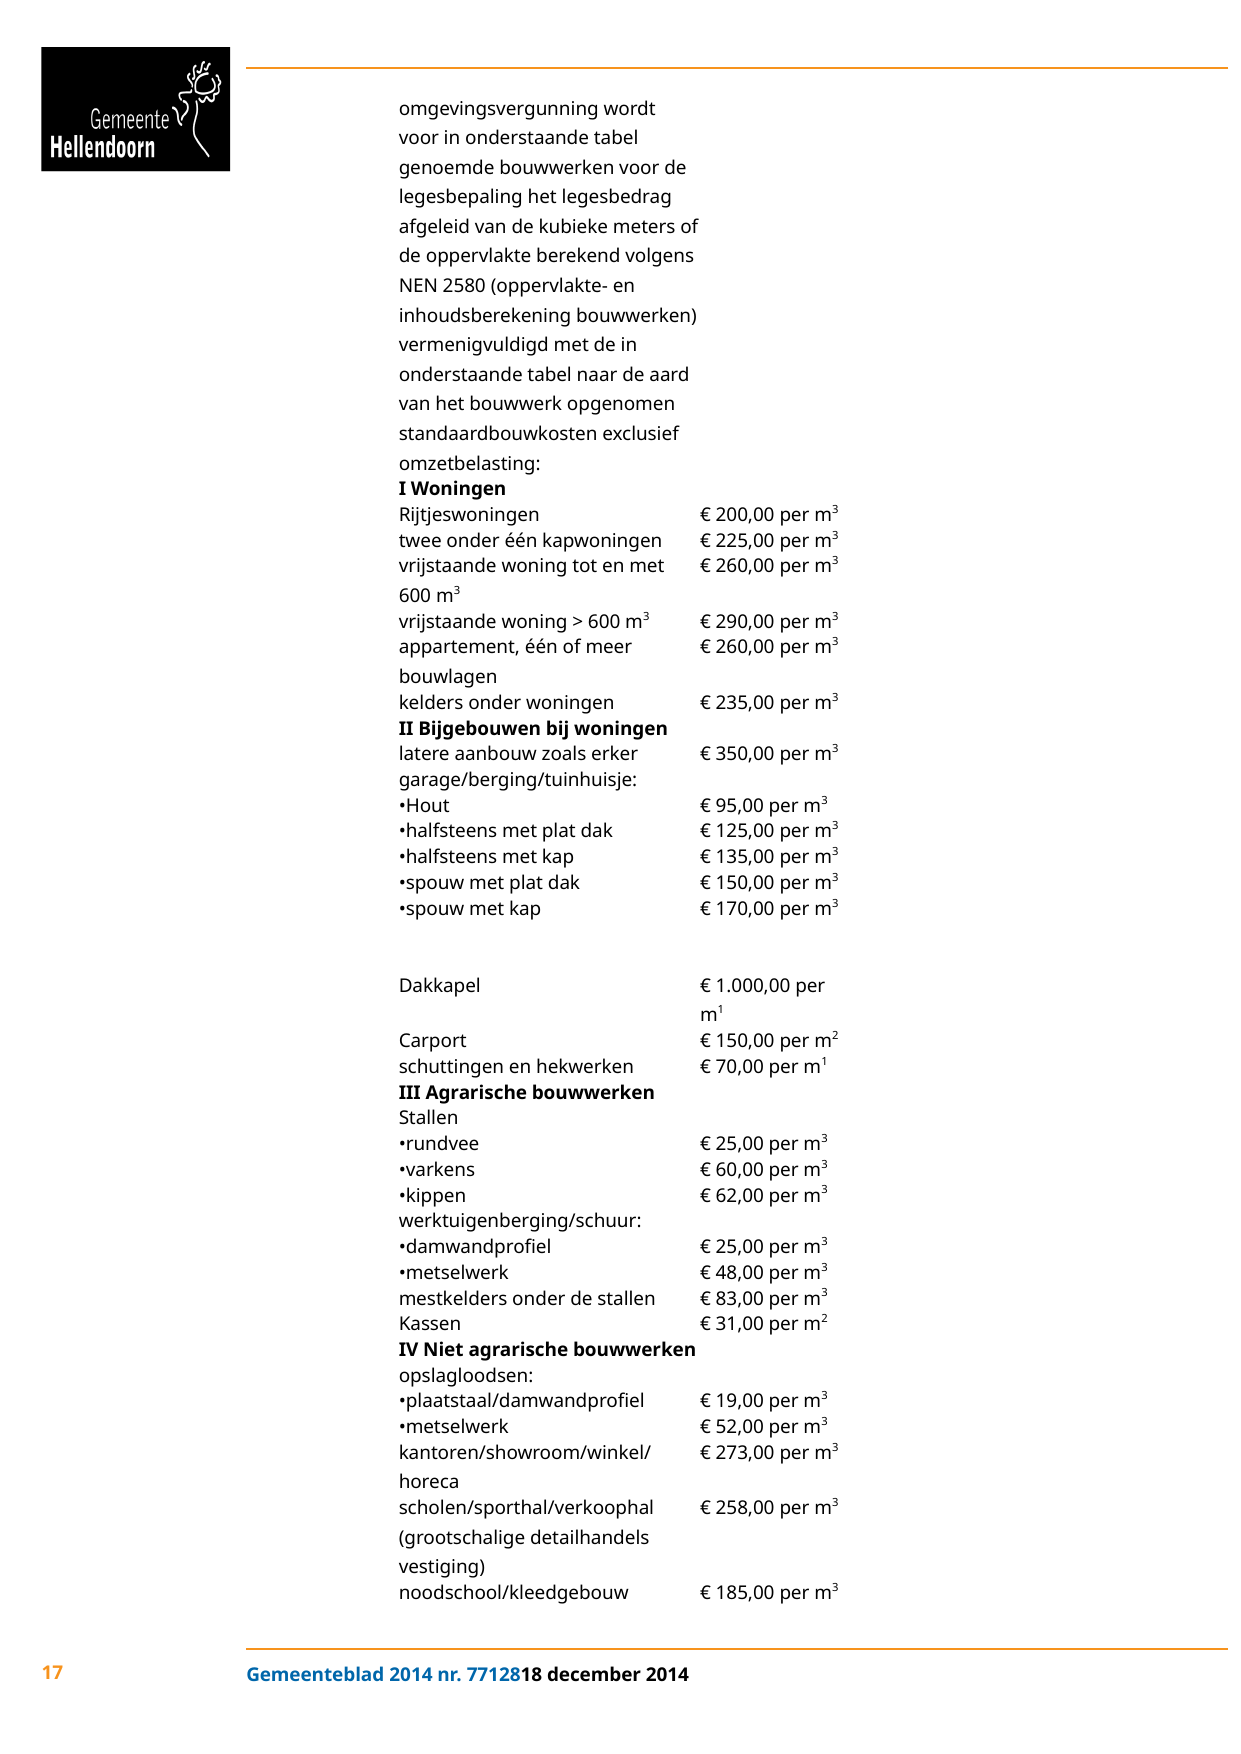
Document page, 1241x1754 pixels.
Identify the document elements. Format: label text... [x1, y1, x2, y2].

table_cell € 290,00 per m3 [700, 608, 850, 634]
table_cell [248, 1494, 398, 1579]
table_cell •kippen [399, 1182, 700, 1207]
table_cell [248, 1285, 398, 1310]
table_cell [850, 1413, 1001, 1439]
table_cell [850, 1053, 1001, 1079]
table_cell •spouw met kap [399, 895, 700, 921]
table_cell •metselwerk [399, 1259, 700, 1285]
table_cell € 60,00 per m3 [700, 1156, 850, 1182]
table_cell [248, 1413, 398, 1439]
table_header [850, 972, 1001, 1027]
table_cell [248, 1579, 398, 1605]
table_cell [248, 689, 398, 715]
table_cell [1001, 1028, 1152, 1053]
table_cell [850, 1310, 1001, 1336]
table_cell mestkelders onder de stallen [399, 1285, 700, 1310]
table_cell [700, 1336, 850, 1362]
table_cell [1001, 1413, 1152, 1439]
table_cell [1001, 527, 1152, 553]
table_cell [248, 1130, 398, 1156]
table_cell •Hout [399, 792, 700, 818]
table_cell [850, 1028, 1001, 1053]
table_cell III Agrarische bouwwerken [399, 1079, 700, 1104]
table_cell [248, 766, 398, 792]
picture [41, 47, 231, 172]
table_cell [1001, 1362, 1152, 1388]
table_cell [850, 1105, 1001, 1130]
table_cell [248, 527, 398, 553]
table_cell •halfsteens met kap [399, 844, 700, 869]
table_cell [1001, 689, 1152, 715]
table_cell [850, 1259, 1001, 1285]
table_cell € 235,00 per m3 [700, 689, 850, 715]
table_cell [248, 844, 398, 869]
table_cell [850, 1079, 1001, 1104]
table_cell [850, 634, 1001, 689]
table_cell [850, 792, 1001, 818]
table_cell [1001, 1579, 1152, 1605]
table_cell Carport [399, 1028, 700, 1053]
table_cell [1001, 818, 1152, 843]
table_cell kelders onder woningen [399, 689, 700, 715]
table_cell •metselwerk [399, 1413, 700, 1439]
table_cell [850, 476, 1001, 501]
table_cell [850, 869, 1001, 895]
table_cell [1001, 476, 1152, 501]
table_cell € 95,00 per m3 [700, 792, 850, 818]
table_cell [1001, 741, 1152, 766]
table_cell noodschool/kleedgebouw [399, 1579, 700, 1605]
table_cell [1001, 1156, 1152, 1182]
table_cell [1001, 1388, 1152, 1413]
table_cell opslagloodsen: [399, 1362, 700, 1388]
table_cell € 350,00 per m3 [700, 741, 850, 766]
table_cell € 70,00 per m1 [700, 1053, 850, 1079]
table_cell € 225,00 per m3 [700, 527, 850, 553]
table_cell [1001, 1182, 1152, 1207]
table_cell •varkens [399, 1156, 700, 1182]
table_cell [248, 608, 398, 634]
table_cell [1001, 1336, 1152, 1362]
table_cell € 62,00 per m3 [700, 1182, 850, 1207]
table_cell [1001, 1105, 1152, 1130]
table_cell € 125,00 per m3 [700, 818, 850, 843]
table_cell [248, 1362, 398, 1388]
table_cell latere aanbouw zoals erker [399, 741, 700, 766]
table_cell € 273,00 per m3 [700, 1439, 850, 1494]
table_cell [248, 1233, 398, 1259]
table_cell [850, 844, 1001, 869]
table_cell [1001, 1130, 1152, 1156]
table_cell [248, 792, 398, 818]
table_cell •rundvee [399, 1130, 700, 1156]
table_cell garage/berging/tuinhuisje: [399, 766, 700, 792]
table_cell € 200,00 per m3 [700, 501, 850, 527]
table_cell [1001, 766, 1152, 792]
table_cell [850, 895, 1001, 921]
table_cell [248, 741, 398, 766]
table_cell [248, 501, 398, 527]
table_cell € 258,00 per m3 [700, 1494, 850, 1579]
table_cell € 135,00 per m3 [700, 844, 850, 869]
table_cell vrijstaande woning tot en met 600 m3 [399, 553, 700, 608]
table_cell [248, 1310, 398, 1336]
table_cell [850, 501, 1001, 527]
table_cell Rijtjeswoningen [399, 501, 700, 527]
table_cell [1001, 1053, 1152, 1079]
table_cell € 19,00 per m3 [700, 1388, 850, 1413]
table_cell [1001, 1079, 1152, 1104]
table_header [1001, 972, 1152, 1027]
table_cell [1001, 501, 1152, 527]
table_cell [248, 95, 398, 476]
table_cell [248, 476, 398, 501]
table_cell •spouw met plat dak [399, 869, 700, 895]
table_cell [1001, 634, 1152, 689]
table_cell [1001, 895, 1152, 921]
table_cell € 260,00 per m3 [700, 553, 850, 608]
table_cell [1001, 553, 1152, 608]
table_cell [850, 527, 1001, 553]
table_cell [850, 95, 1001, 476]
table_cell [248, 1182, 398, 1207]
table_cell [850, 1285, 1001, 1310]
table_cell scholen/sporthal/verkoophal (grootschalige detailhandels vestiging) [399, 1494, 700, 1579]
table_cell [248, 715, 398, 741]
table_cell [248, 869, 398, 895]
table_cell [850, 1156, 1001, 1182]
table_cell € 185,00 per m3 [700, 1579, 850, 1605]
table_cell kantoren/showroom/winkel/horeca [399, 1439, 700, 1494]
table_cell [248, 1388, 398, 1413]
table_cell [248, 553, 398, 608]
table_cell [700, 1105, 850, 1130]
table_cell [700, 766, 850, 792]
table_cell [248, 1156, 398, 1182]
table_cell [1001, 715, 1152, 741]
table_cell •halfsteens met plat dak [399, 818, 700, 843]
table_cell [1001, 844, 1152, 869]
table_cell I Woningen [399, 476, 700, 501]
table_cell [248, 1079, 398, 1104]
table_cell IV Niet agrarische bouwwerken [399, 1336, 700, 1362]
table_cell [1001, 1439, 1152, 1494]
table_cell € 31,00 per m2 [700, 1310, 850, 1336]
table_cell [850, 689, 1001, 715]
table_cell [1001, 1494, 1152, 1579]
table_cell Stallen [399, 1105, 700, 1130]
table_cell [850, 553, 1001, 608]
table_cell [700, 476, 850, 501]
table_cell [248, 895, 398, 921]
table_cell € 170,00 per m3 [700, 895, 850, 921]
table_cell [248, 1105, 398, 1130]
table_cell schuttingen en hekwerken [399, 1053, 700, 1079]
table_cell [850, 741, 1001, 766]
table_cell [850, 1182, 1001, 1207]
table_cell [850, 1388, 1001, 1413]
table_cell € 48,00 per m3 [700, 1259, 850, 1285]
table_cell [850, 715, 1001, 741]
table_header € 1.000,00 per m1 [700, 972, 850, 1027]
table_cell [700, 715, 850, 741]
table_cell € 150,00 per m3 [700, 869, 850, 895]
table_cell twee onder één kapwoningen [399, 527, 700, 553]
table_cell II Bijgebouwen bij woningen [399, 715, 700, 741]
table_cell [248, 634, 398, 689]
table_cell € 25,00 per m3 [700, 1130, 850, 1156]
table_cell € 25,00 per m3 [700, 1233, 850, 1259]
table_cell [1001, 1233, 1152, 1259]
table_cell [700, 95, 850, 476]
table_cell [700, 1079, 850, 1104]
table_cell [850, 1494, 1001, 1579]
table_cell [248, 818, 398, 843]
table_cell [1001, 792, 1152, 818]
table_cell [248, 1053, 398, 1079]
table_cell [850, 1208, 1001, 1233]
table_cell [850, 1336, 1001, 1362]
table_cell [850, 1439, 1001, 1494]
table_cell [248, 1028, 398, 1053]
table_cell [850, 1362, 1001, 1388]
table_cell [850, 1130, 1001, 1156]
table_cell [850, 766, 1001, 792]
table_cell [248, 1439, 398, 1494]
table_cell € 150,00 per m2 [700, 1028, 850, 1053]
table_cell werktuigenberging/schuur: [399, 1208, 700, 1233]
table_cell [248, 1208, 398, 1233]
table_cell € 52,00 per m3 [700, 1413, 850, 1439]
table_cell € 83,00 per m3 [700, 1285, 850, 1310]
table_cell [248, 1259, 398, 1285]
table_cell [850, 1579, 1001, 1605]
table_cell •plaatstaal/damwandprofiel [399, 1388, 700, 1413]
table_cell [1001, 608, 1152, 634]
table_cell vrijstaande woning > 600 m3 [399, 608, 700, 634]
table_cell omgevingsvergunning wordt voor in onderstaande tabel genoemde bouwwerken voor de legesbepaling het legesbedrag afgeleid van de kubieke meters of de oppervlakte berekend volgens NEN 2580 (oppervlakte- en inhoudsberekening bouwwerken) vermenigvuldigd met de in onderstaande tabel naar de aard van het bouwwerk opgenomen standaardbouwkosten exclusief omzetbelasting: [399, 95, 700, 476]
table_cell [1001, 1259, 1152, 1285]
table_cell [700, 1362, 850, 1388]
table_cell [850, 1233, 1001, 1259]
table_cell [1001, 869, 1152, 895]
table_cell [850, 608, 1001, 634]
table_header Dakkapel [399, 972, 700, 1027]
table_cell Kassen [399, 1310, 700, 1336]
table_cell [248, 1336, 398, 1362]
table_header [248, 972, 398, 1027]
table_cell € 260,00 per m3 [700, 634, 850, 689]
table_cell [1001, 1285, 1152, 1310]
table_cell •damwandprofiel [399, 1233, 700, 1259]
table_cell [1001, 1208, 1152, 1233]
table_cell [850, 818, 1001, 843]
table_cell appartement, één of meer bouwlagen [399, 634, 700, 689]
table_cell [700, 1208, 850, 1233]
table_cell [1001, 1310, 1152, 1336]
